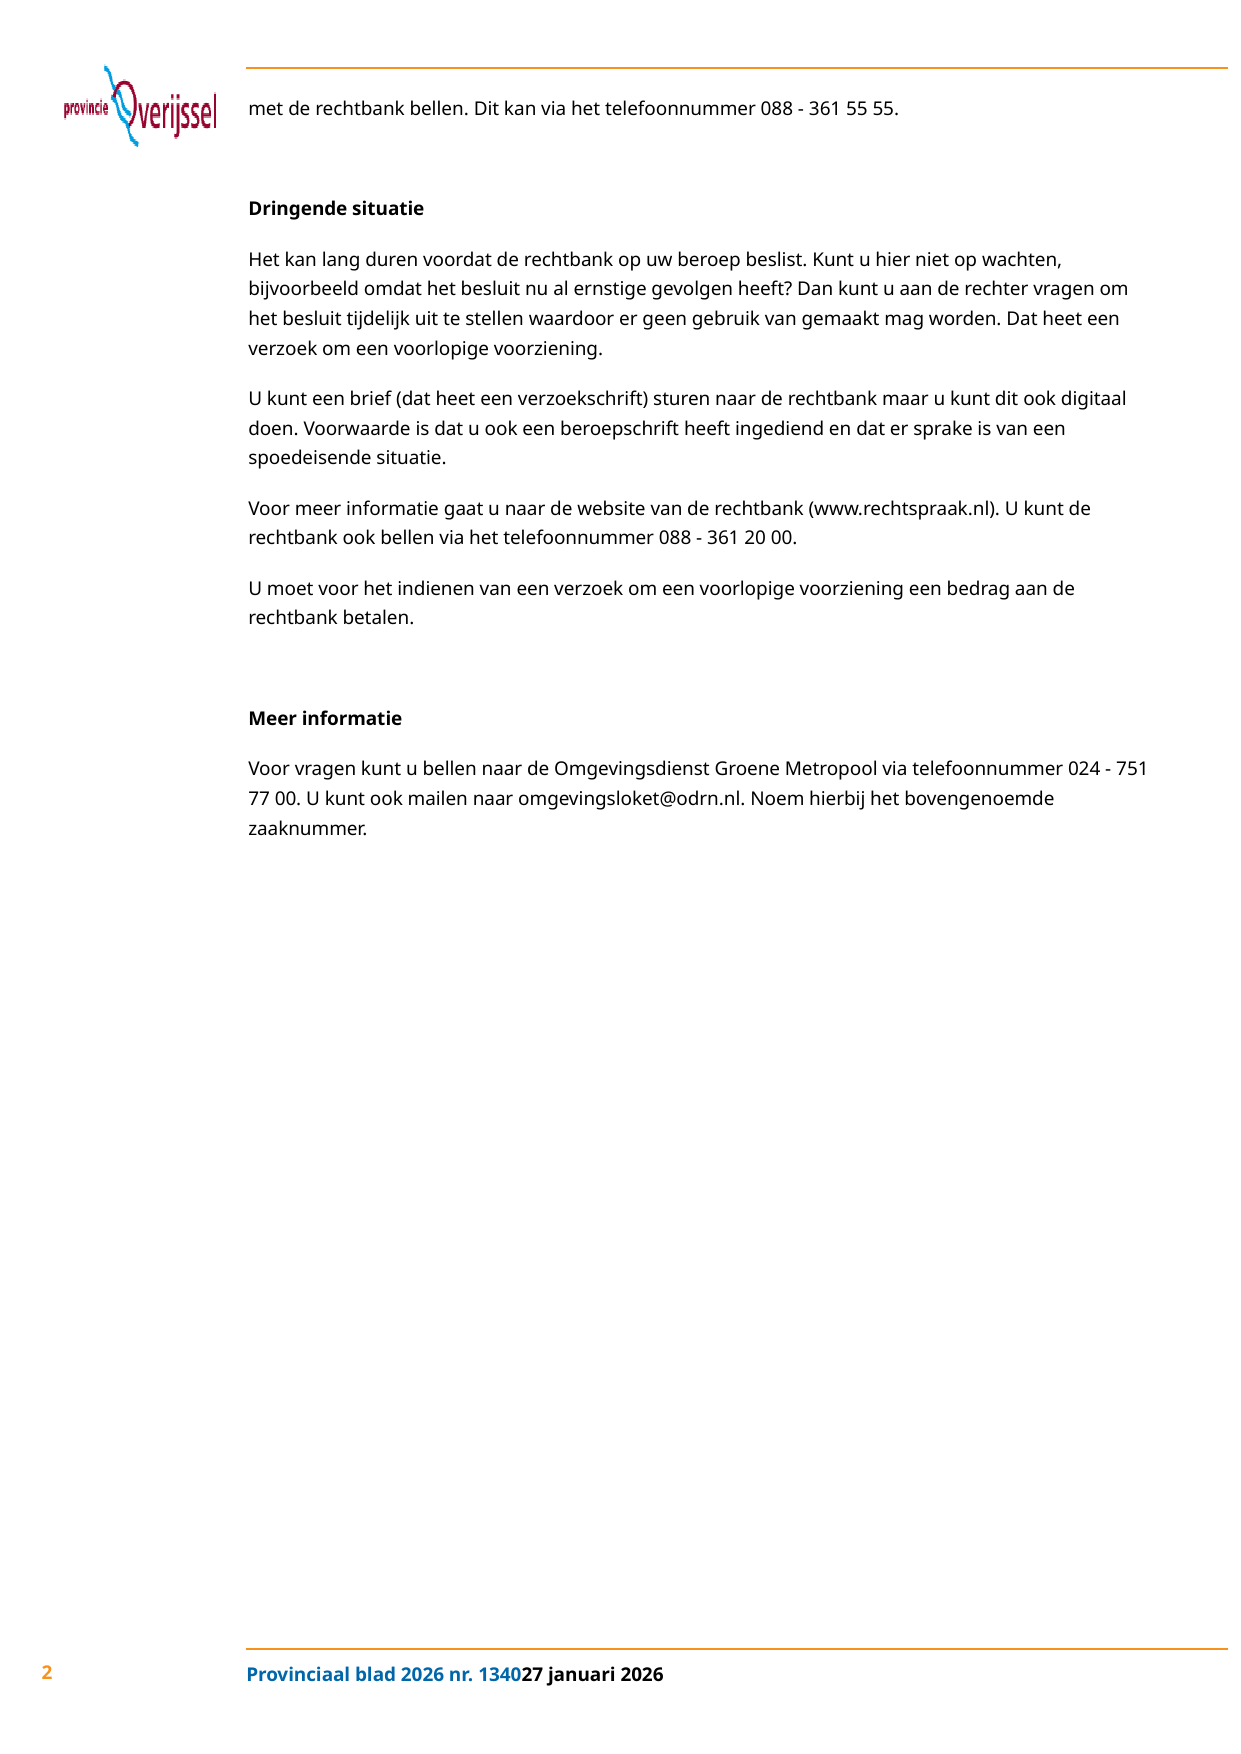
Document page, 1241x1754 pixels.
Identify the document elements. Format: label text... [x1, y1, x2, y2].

text Dringende situatie [248, 196, 1152, 221]
picture [41, 47, 231, 172]
text Meer informatie [248, 705, 1152, 731]
text Voor meer informatie gaat u naar de website van de rechtbank (www.rechtspraak.nl). U kunt de rechtbank ook bellen via het telefoonnummer 088 - 361 20 00. [248, 495, 1152, 550]
text U moet voor het indienen van een verzoek om een voorlopige voorziening een bedrag aan de rechtbank betalen. [248, 575, 1152, 630]
text U kunt een brief (dat heet een verzoekschrift) sturen naar de rechtbank maar u kunt dit ook digitaal doen. Voorwaarde is dat u ook een beroepschrift heeft ingediend en dat er sprake is van een spoedeisende situatie. [248, 385, 1152, 470]
text Het kan lang duren voordat de rechtbank op uw beroep beslist. Kunt u hier niet op wachten, bijvoorbeeld omdat het besluit nu al ernstige gevolgen heeft? Dan kunt u aan de rechter vragen om het besluit tijdelijk uit te stellen waardoor er geen gebruik van gemaakt mag worden. Dat heet een verzoek om een voorlopige voorziening. [248, 246, 1152, 361]
text Voor vragen kunt u bellen naar de Omgevingsdienst Groene Metropool via telefoonnummer 024 - 751 77 00. U kunt ook mailen naar omgevingsloket@odrn.nl. Noem hierbij het bovengenoemde zaaknummer. [248, 756, 1152, 841]
text met de rechtbank bellen. Dit kan via het telefoonnummer 088 - 361 55 55. [248, 95, 1152, 121]
